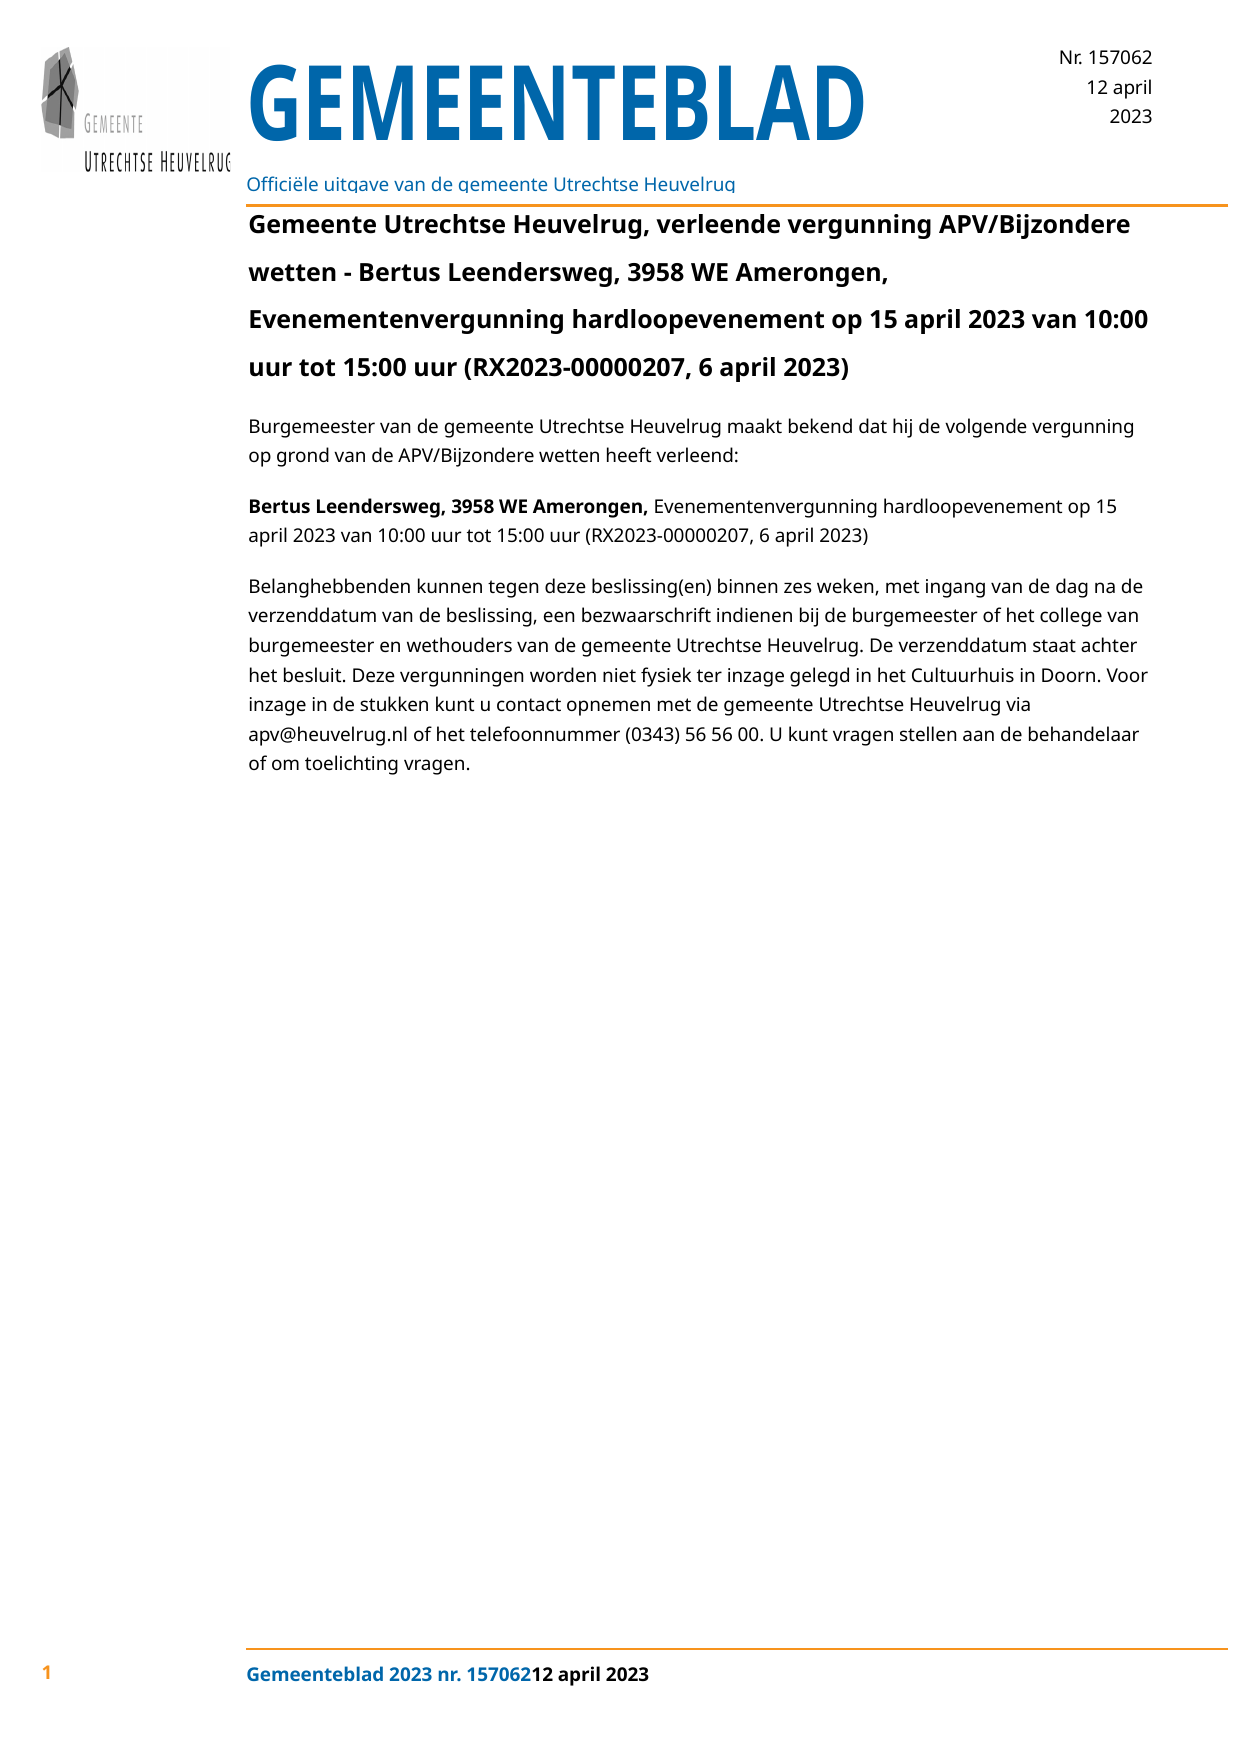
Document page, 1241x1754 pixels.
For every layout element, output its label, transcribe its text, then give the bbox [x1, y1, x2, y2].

text Bertus Leendersweg, 3958 WE Amerongen, Evenementenvergunning hardloopevenement op 15 april 2023 van 10:00 uur tot 15:00 uur (RX2023-00000207, 6 april 2023) [248, 493, 1152, 548]
picture [41, 47, 231, 172]
text Burgemeester van de gemeente Utrechtse Heuvelrug maakt bekend dat hij de volgende vergunning op grond van de APV/Bijzondere wetten heeft verleend: [248, 413, 1152, 468]
text Gemeente Utrechtse Heuvelrug, verleende vergunning APV/Bijzondere wetten - Bertus Leendersweg, 3958 WE Amerongen, Evenementenvergunning hardloopevenement op 15 april 2023 van 10:00 uur tot 15:00 uur (RX2023-00000207, 6 april 2023) [248, 207, 1152, 384]
text Belanghebbenden kunnen tegen deze beslissing(en) binnen zes weken, met ingang van de dag na de verzenddatum van de beslissing, een bezwaarschrift indienen bij de burgemeester of het college van burgemeester en wethouders van de gemeente Utrechtse Heuvelrug. De verzenddatum staat achter het besluit. Deze vergunningen worden niet fysiek ter inzage gelegd in het Cultuurhuis in Doorn. Voor inzage in de stukken kunt u contact opnemen met de gemeente Utrechtse Heuvelrug via apv@heuvelrug.nl of het telefoonnummer (0343) 56 56 00. U kunt vragen stellen aan de behandelaar of om toelichting vragen. [248, 573, 1152, 776]
